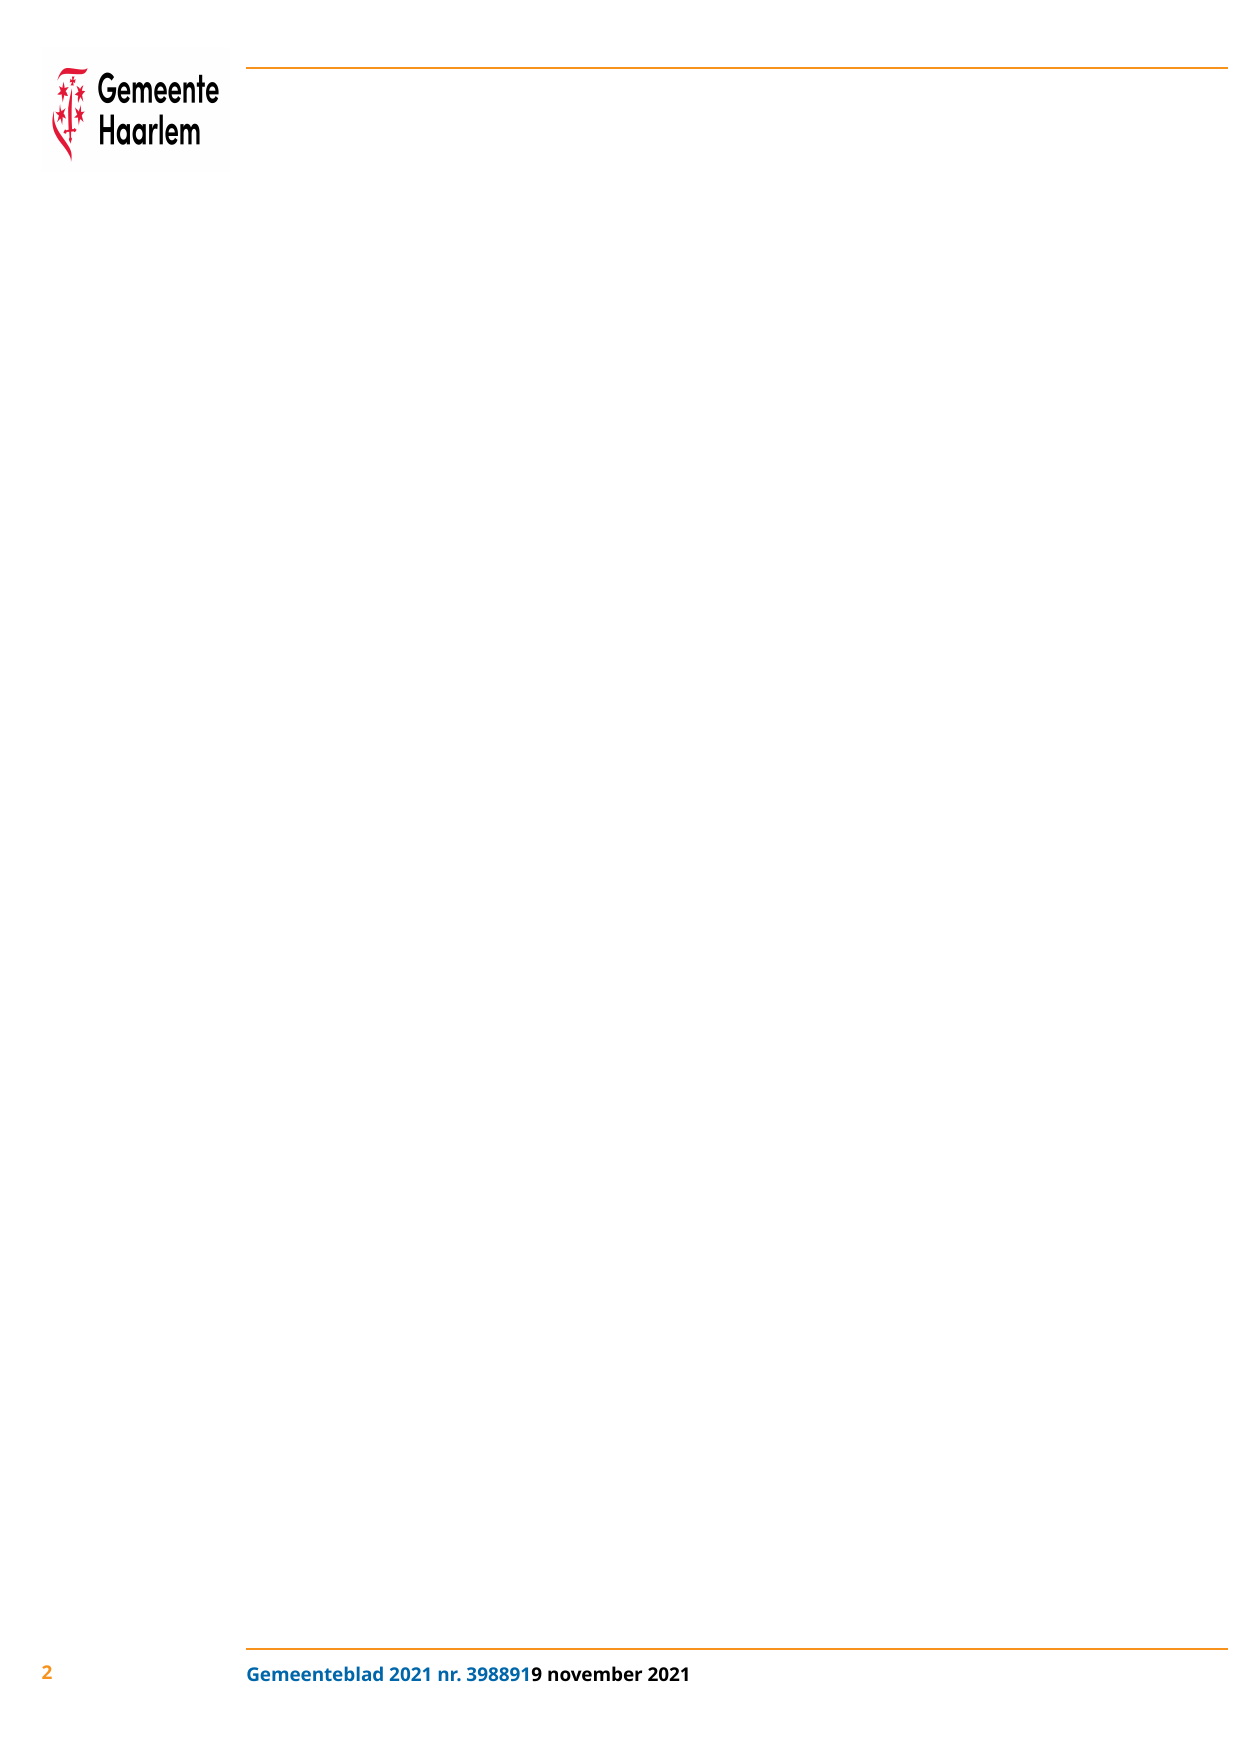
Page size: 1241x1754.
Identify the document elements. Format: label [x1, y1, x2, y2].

picture [41, 47, 231, 172]
